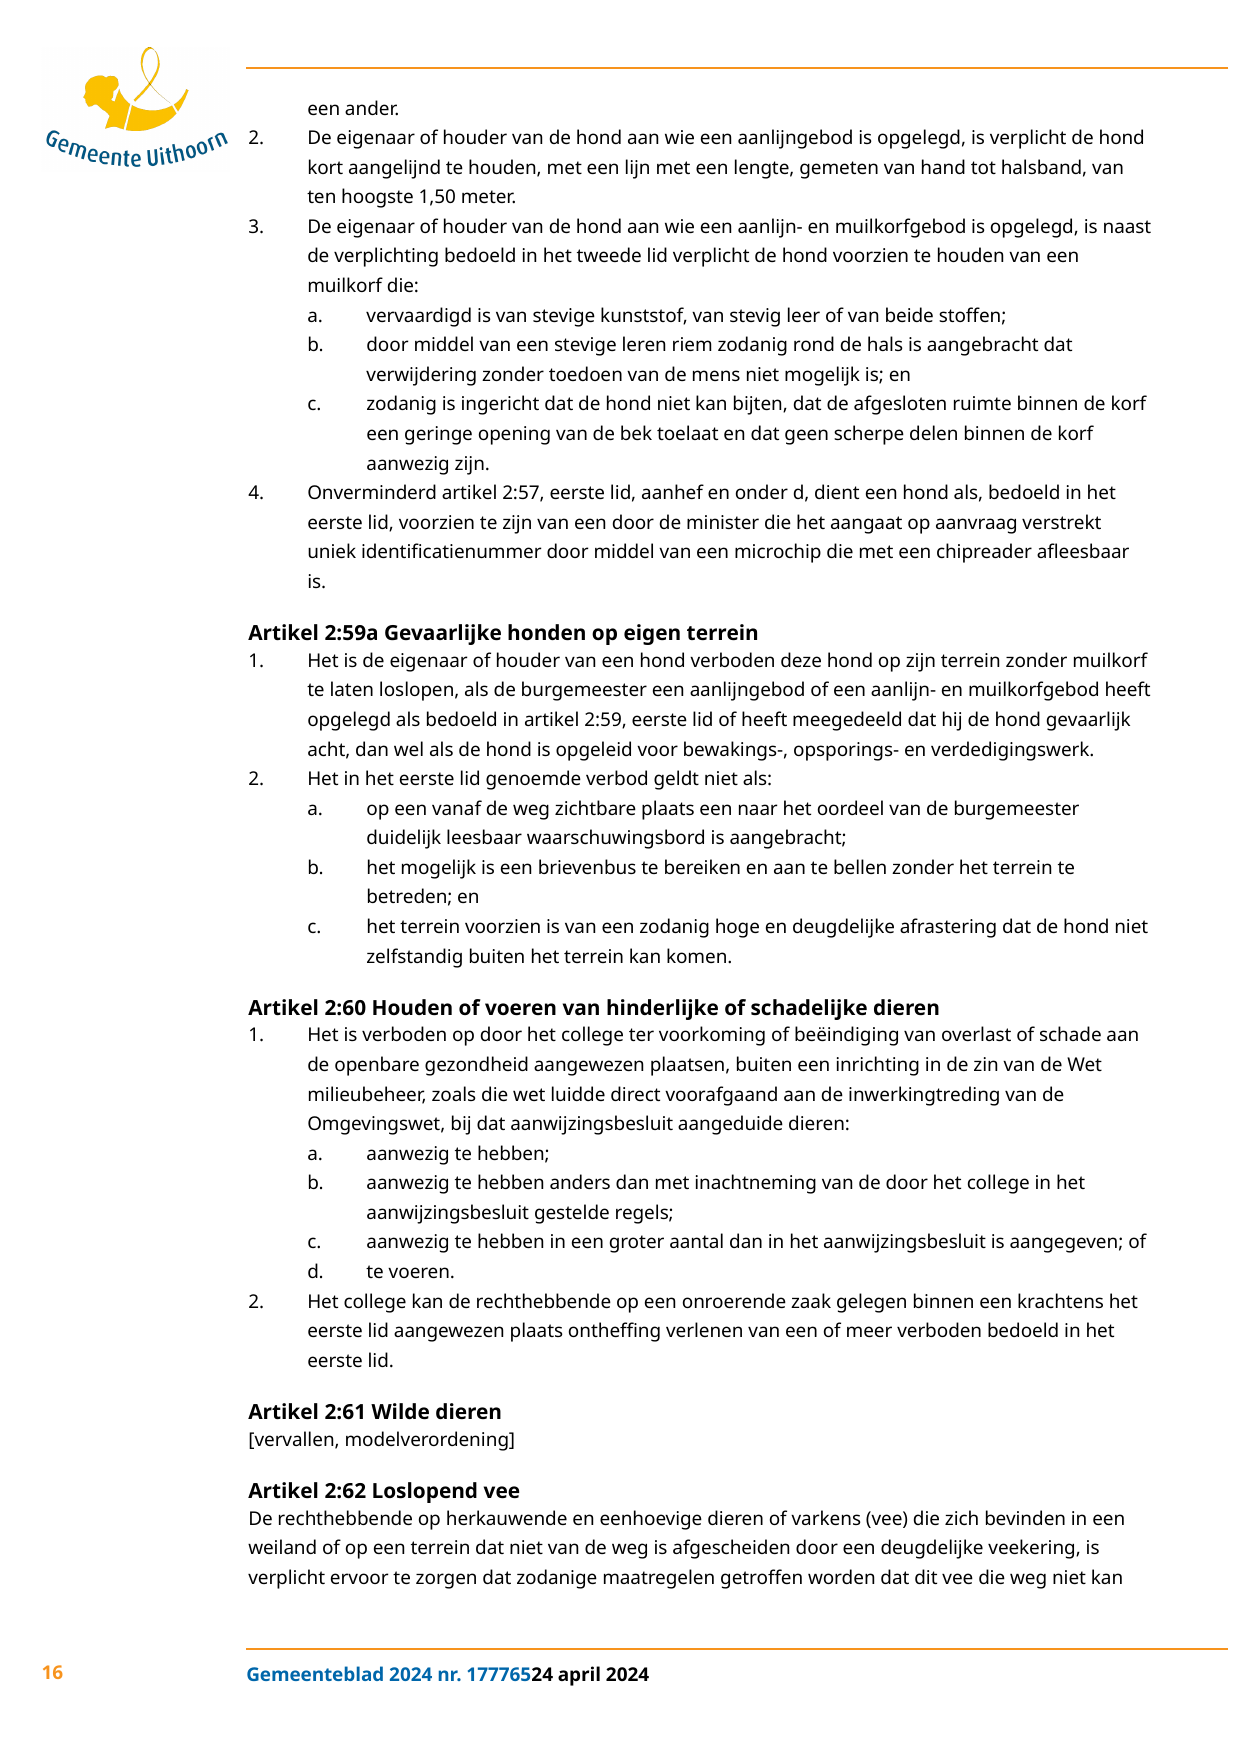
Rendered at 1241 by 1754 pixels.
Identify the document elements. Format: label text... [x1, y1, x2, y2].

list De eigenaar of houder van de hond aan wie een aanlijngebod is opgelegd, is verplicht de hond kort aangelijnd te houden, met een lijn met een lengte, gemeten van hand tot halsband, van ten hoogste 1,50 meter. [248, 124, 1152, 209]
text Artikel 2:60 Houden of voeren van hinderlijke of schadelijke dieren [248, 993, 1152, 1022]
list op een vanaf de weg zichtbare plaats een naar het oordeel van de burgemeester duidelijk leesbaar waarschuwingsbord is aangebracht; [307, 795, 1152, 850]
list zodanig is ingericht dat de hond niet kan bijten, dat de afgesloten ruimte binnen de korf een geringe opening van de bek toelaat en dat geen scherpe delen binnen de korf aanwezig zijn. [307, 391, 1152, 476]
list een ander. [248, 95, 1152, 121]
list De eigenaar of houder van de hond aan wie een aanlijn- en muilkorfgebod is opgelegd, is naast de verplichting bedoeld in het tweede lid verplicht de hond voorzien te houden van een muilkorf die: [248, 213, 1152, 298]
picture [41, 47, 231, 172]
list aanwezig te hebben; [307, 1140, 1152, 1166]
list te voeren. [307, 1258, 1152, 1284]
text [vervallen, modelverordening] [248, 1426, 1152, 1452]
text De rechthebbende op herkauwende en eenhoevige dieren of varkens (vee) die zich bevinden in een weiland of op een terrein dat niet van de weg is afgescheiden door een deugdelijke veekering, is verplicht ervoor te zorgen dat zodanige maatregelen getroffen worden dat dit vee die weg niet kan [248, 1505, 1152, 1590]
list aanwezig te hebben in een groter aantal dan in het aanwijzingsbesluit is aangegeven; of [307, 1229, 1152, 1254]
list door middel van een stevige leren riem zodanig rond de hals is aangebracht dat verwijdering zonder toedoen van de mens niet mogelijk is; en [307, 331, 1152, 387]
text Artikel 2:61 Wilde dieren [248, 1397, 1152, 1426]
list Het college kan de rechthebbende op een onroerende zaak gelegen binnen een krachtens het eerste lid aangewezen plaats ontheffing verlenen van een of meer verboden bedoeld in het eerste lid. [248, 1288, 1152, 1373]
text Artikel 2:62 Loslopend vee [248, 1476, 1152, 1505]
list het terrein voorzien is van een zodanig hoge en deugdelijke afrastering dat de hond niet zelfstandig buiten het terrein kan komen. [307, 913, 1152, 968]
list vervaardigd is van stevige kunststof, van stevig leer of van beide stoffen; [307, 302, 1152, 328]
list Het in het eerste lid genoemde verbod geldt niet als: [248, 765, 1152, 791]
list Het is verboden op door het college ter voorkoming of beëindiging van overlast of schade aan de openbare gezondheid aangewezen plaatsen, buiten een inrichting in de zin van de Wet milieubeheer, zoals die wet luidde direct voorafgaand aan de inwerkingtreding van de Omgevingswet, bij dat aanwijzingsbesluit aangeduide dieren: [248, 1022, 1152, 1136]
text Artikel 2:59a Gevaarlijke honden op eigen terrein [248, 618, 1152, 647]
list het mogelijk is een brievenbus te bereiken en aan te bellen zonder het terrein te betreden; en [307, 854, 1152, 909]
list aanwezig te hebben anders dan met inachtneming van de door het college in het aanwijzingsbesluit gestelde regels; [307, 1169, 1152, 1225]
list Het is de eigenaar of houder van een hond verboden deze hond op zijn terrein zonder muilkorf te laten loslopen, als de burgemeester een aanlijngebod of een aanlijn- en muilkorfgebod heeft opgelegd als bedoeld in artikel 2:59, eerste lid of heeft meegedeeld dat hij de hond gevaarlijk acht, dan wel als de hond is opgeleid voor bewakings-, opsporings- en verdedigingswerk. [248, 647, 1152, 761]
list Onverminderd artikel 2:57, eerste lid, aanhef en onder d, dient een hond als, bedoeld in het eerste lid, voorzien te zijn van een door de minister die het aangaat op aanvraag verstrekt uniek identificatienummer door middel van een microchip die met een chipreader afleesbaar is. [248, 479, 1152, 594]
